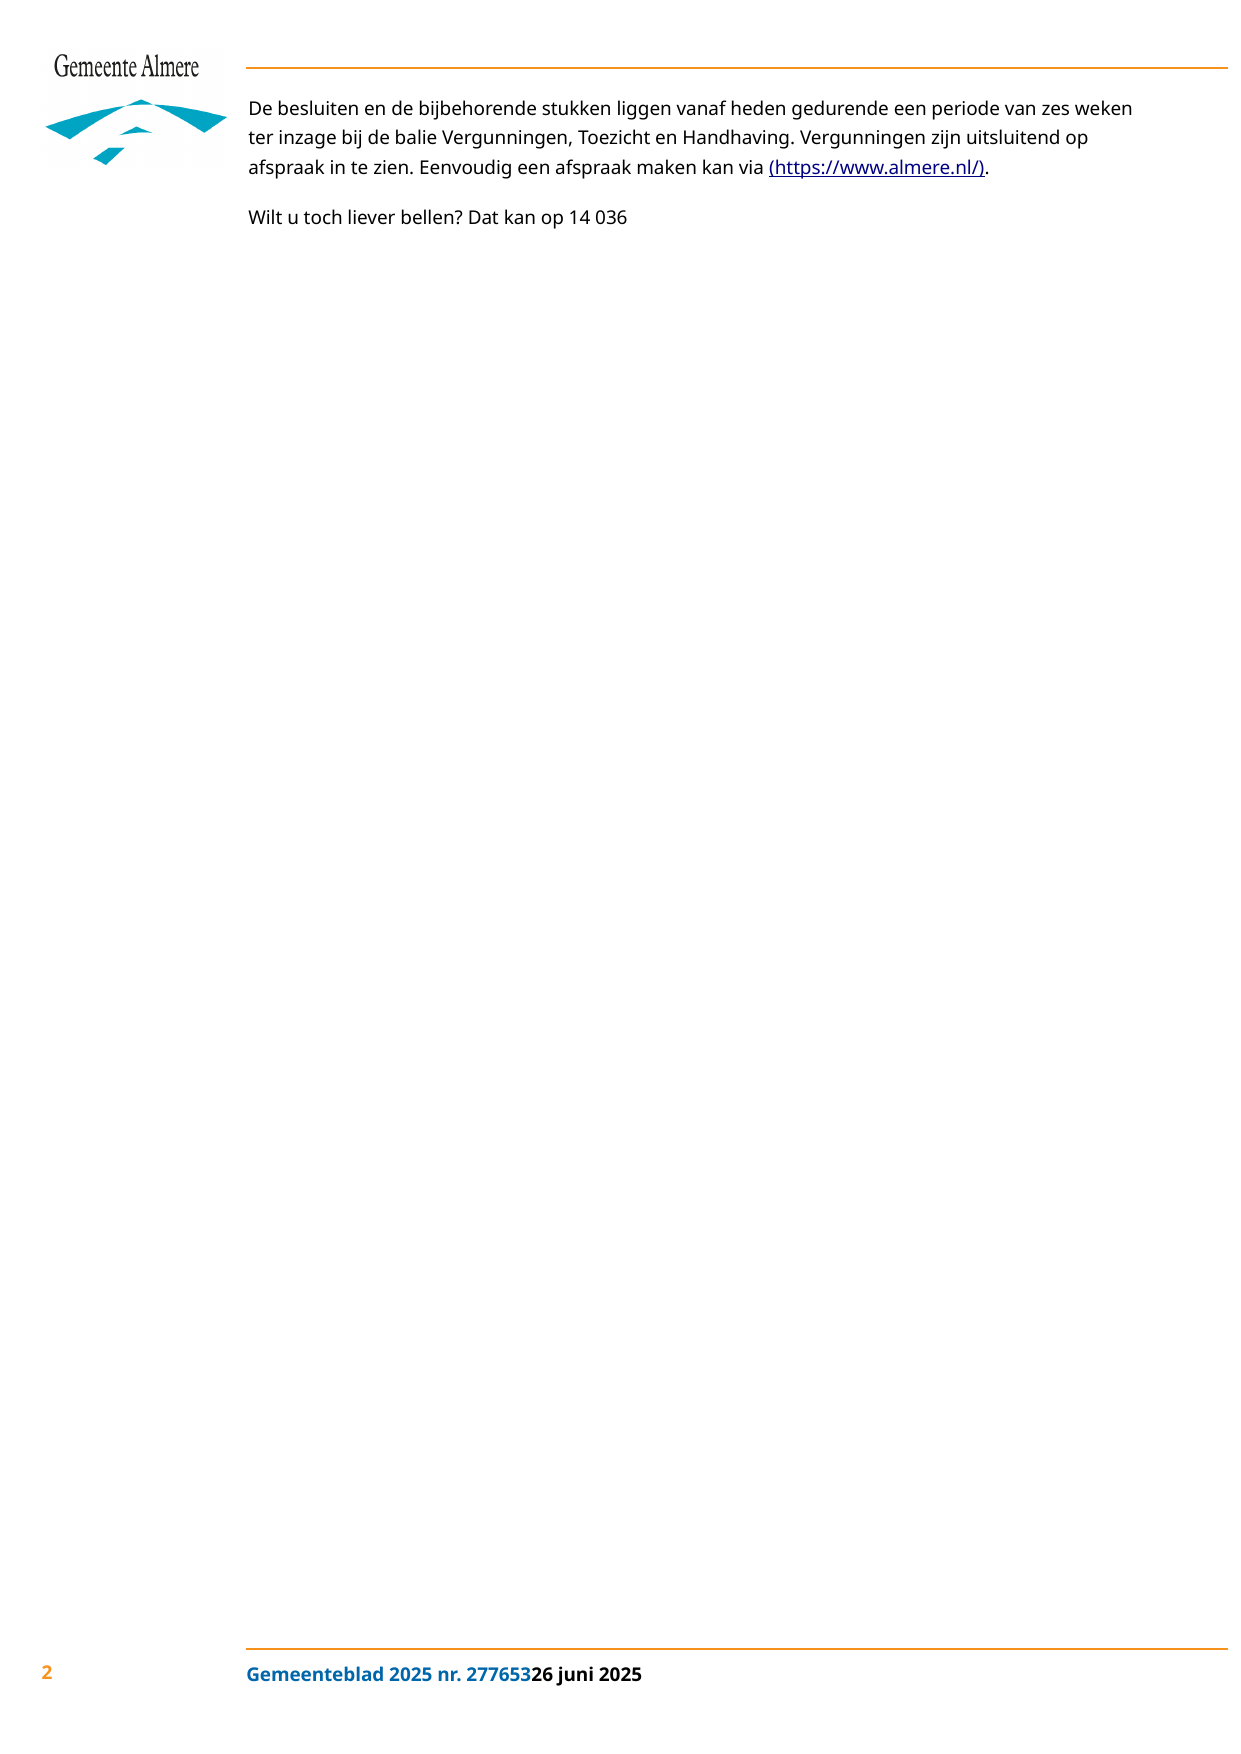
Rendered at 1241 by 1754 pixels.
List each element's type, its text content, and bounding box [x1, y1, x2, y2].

picture [41, 47, 231, 172]
text Wilt u toch liever bellen? Dat kan op 14 036 [248, 204, 1152, 230]
text De besluiten en de bijbehorende stukken liggen vanaf heden gedurende een periode van zes weken ter inzage bij de balie Vergunningen, Toezicht en Handhaving. Vergunningen zijn uitsluitend op afspraak in te zien. Eenvoudig een afspraak maken kan via (https://www.almere.nl/). [248, 95, 1152, 180]
